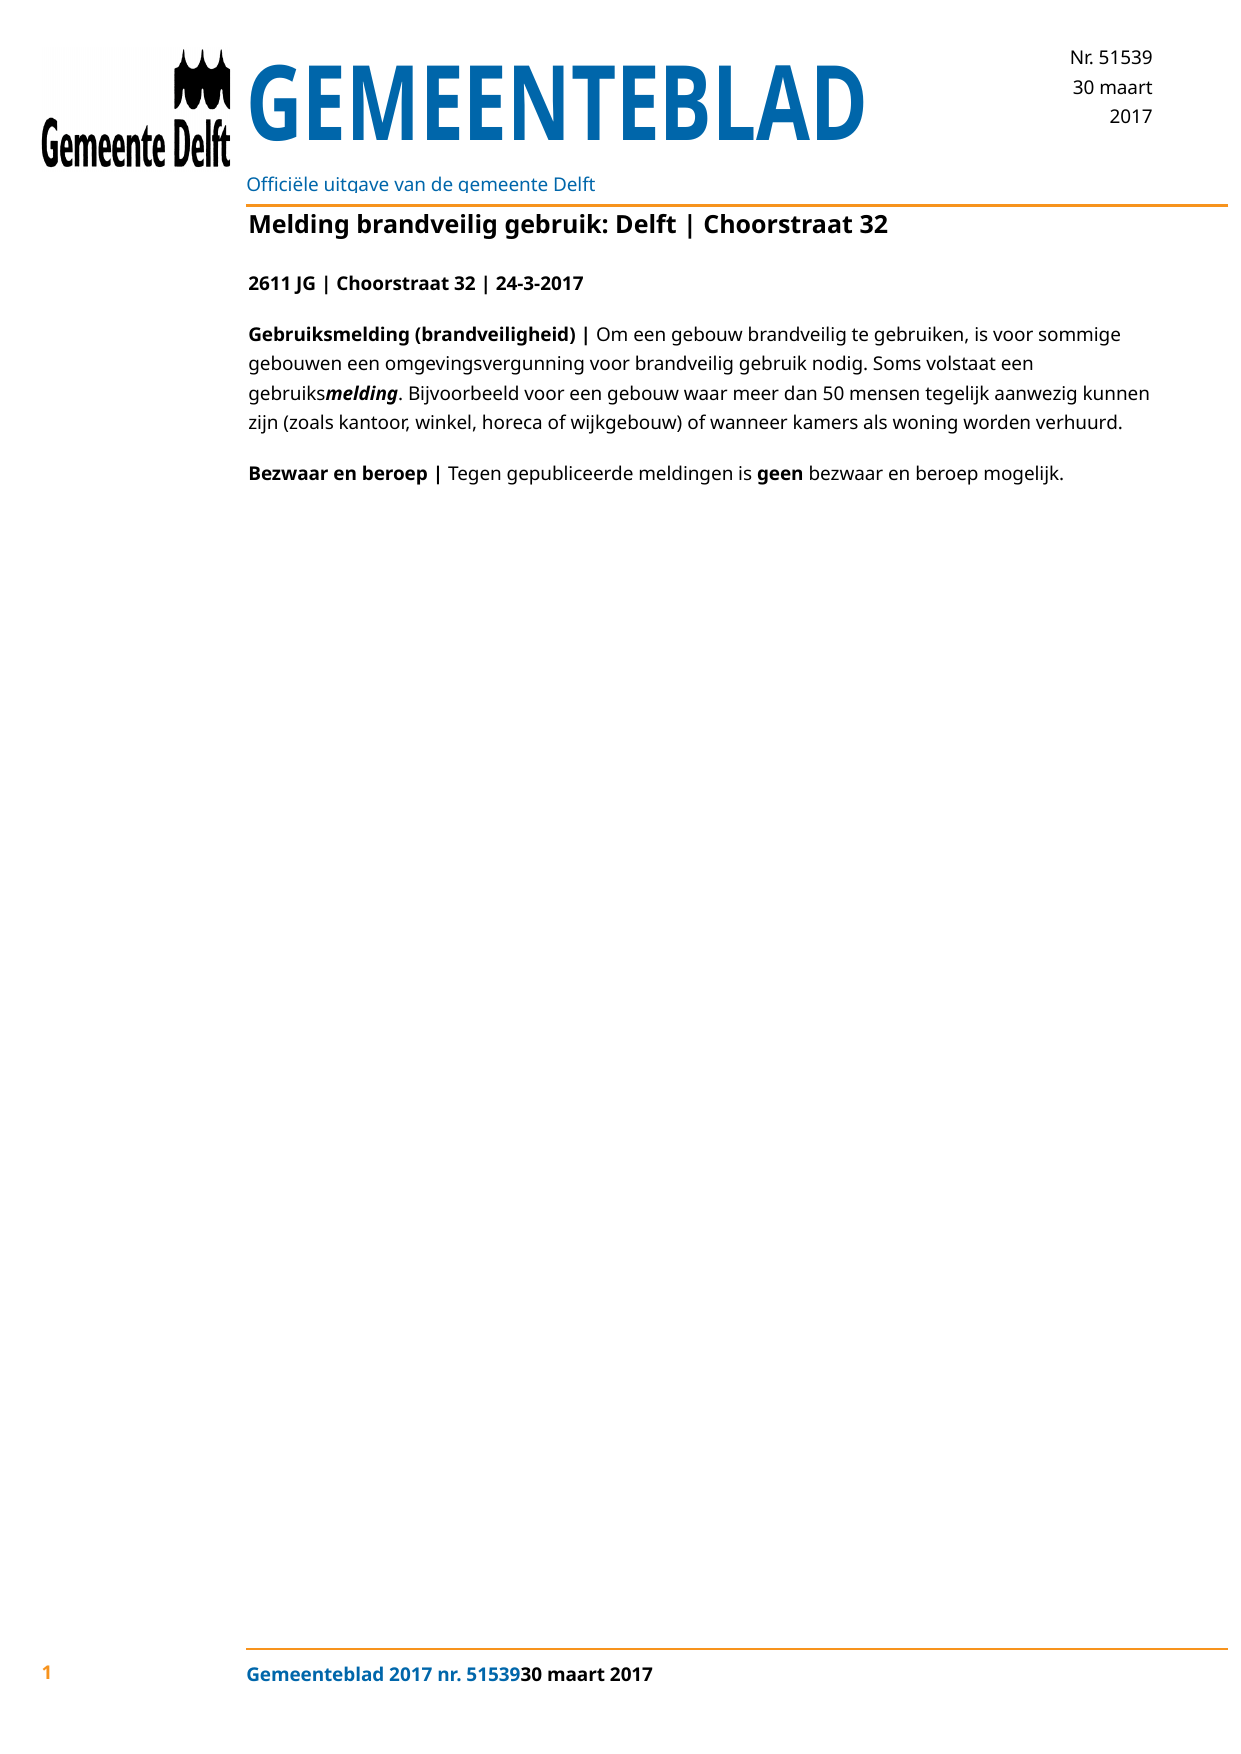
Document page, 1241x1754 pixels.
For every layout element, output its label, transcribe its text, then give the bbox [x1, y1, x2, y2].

text Bezwaar en beroep | Tegen gepubliceerde meldingen is geen bezwaar en beroep mogelijk. [248, 460, 1152, 486]
text Melding brandveilig gebruik: Delft | Choorstraat 32 [248, 207, 1152, 241]
picture [41, 47, 231, 172]
text Gebruiksmelding (brandveiligheid) | Om een gebouw brandveilig te gebruiken, is voor sommige gebouwen een omgevingsvergunning voor brandveilig gebruik nodig. Soms volstaat een gebruiksmelding. Bijvoorbeeld voor een gebouw waar meer dan 50 mensen tegelijk aanwezig kunnen zijn (zoals kantoor, winkel, horeca of wijkgebouw) of wanneer kamers als woning worden verhuurd. [248, 321, 1152, 435]
text 2611 JG | Choorstraat 32 | 24-3-2017 [248, 270, 1152, 296]
